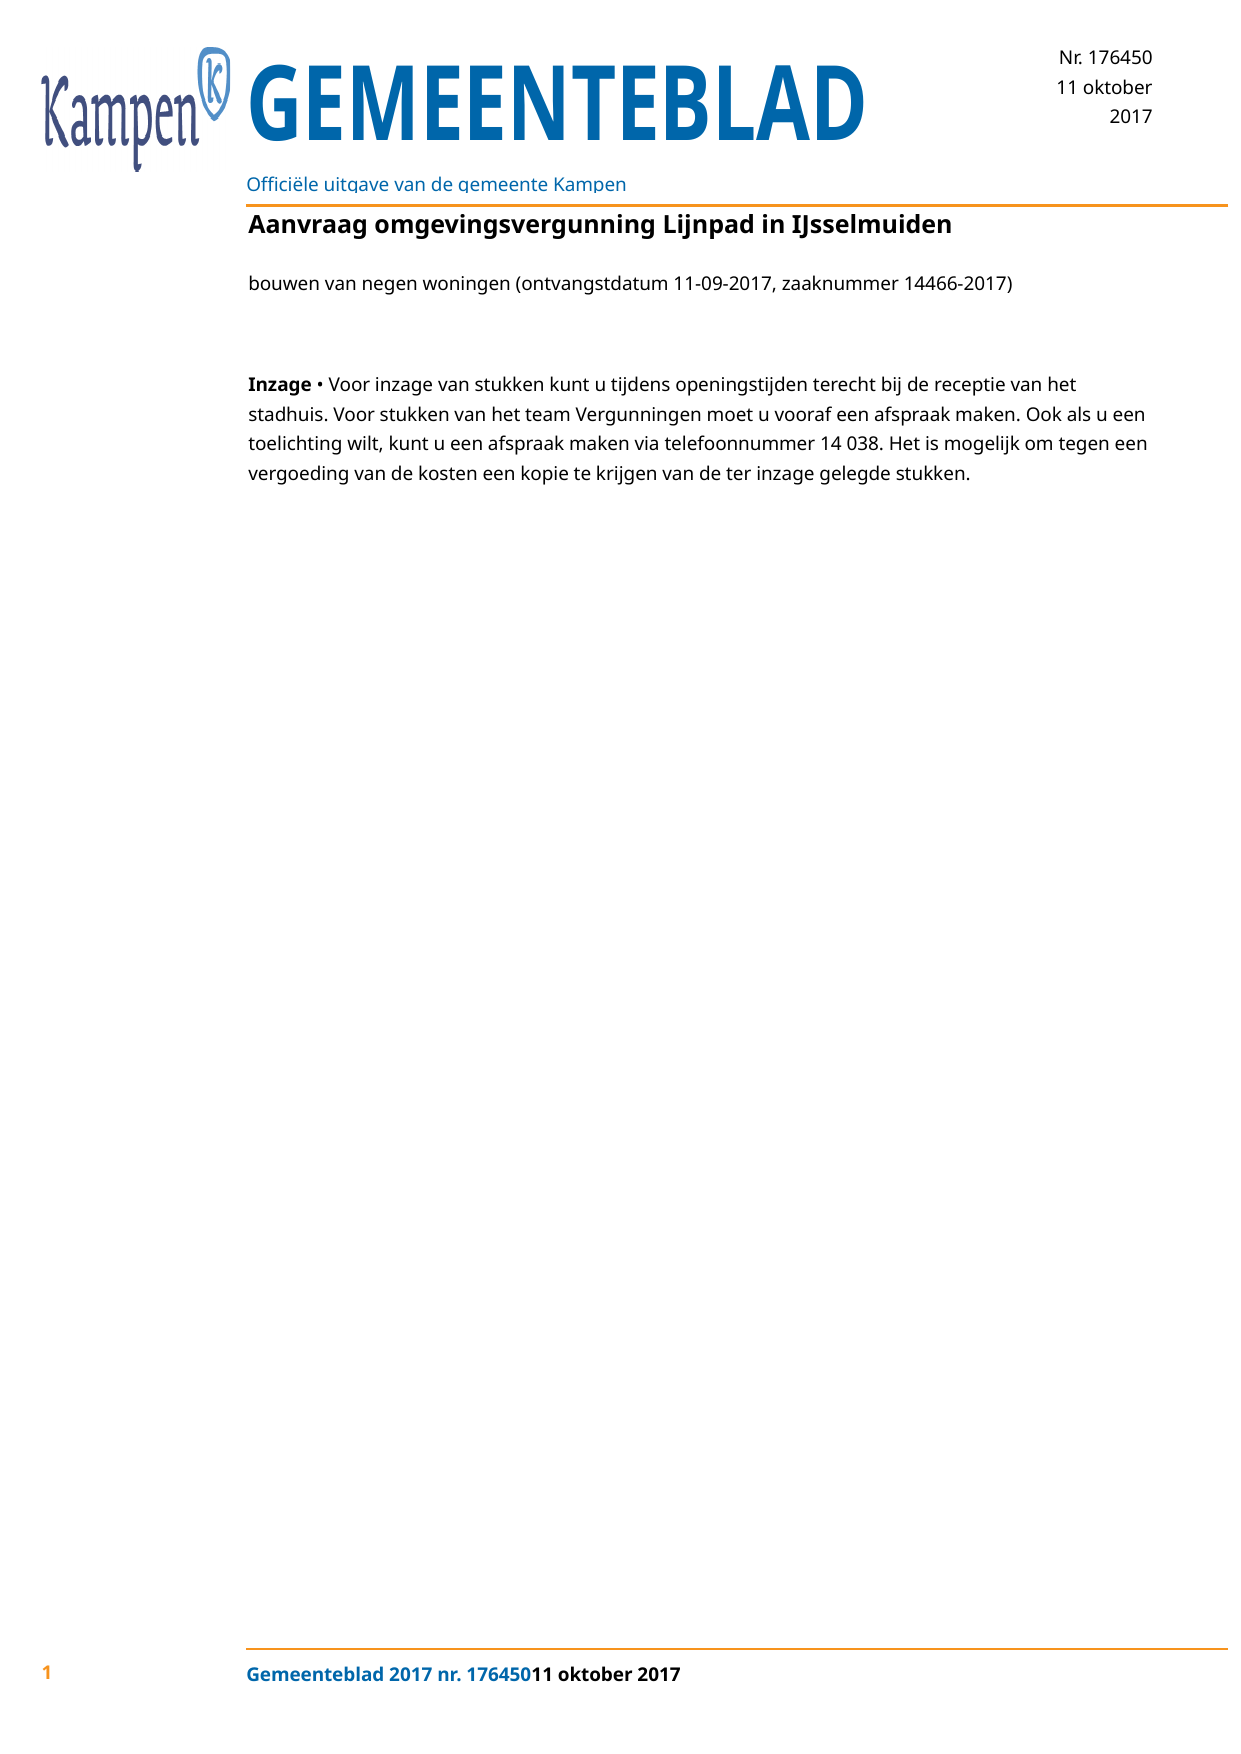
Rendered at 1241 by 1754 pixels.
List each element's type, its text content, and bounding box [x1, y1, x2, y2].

picture [41, 47, 231, 172]
text Aanvraag omgevingsvergunning Lijnpad in IJsselmuiden [248, 207, 1152, 241]
text bouwen van negen woningen (ontvangstdatum 11-09-2017, zaaknummer 14466-2017) [248, 270, 1152, 296]
text Inzage • Voor inzage van stukken kunt u tijdens openingstijden terecht bij de receptie van het stadhuis. Voor stukken van het team Vergunningen moet u vooraf een afspraak maken. Ook als u een toelichting wilt, kunt u een afspraak maken via telefoonnummer 14 038. Het is mogelijk om tegen een vergoeding van de kosten een kopie te krijgen van de ter inzage gelegde stukken. [248, 371, 1152, 486]
